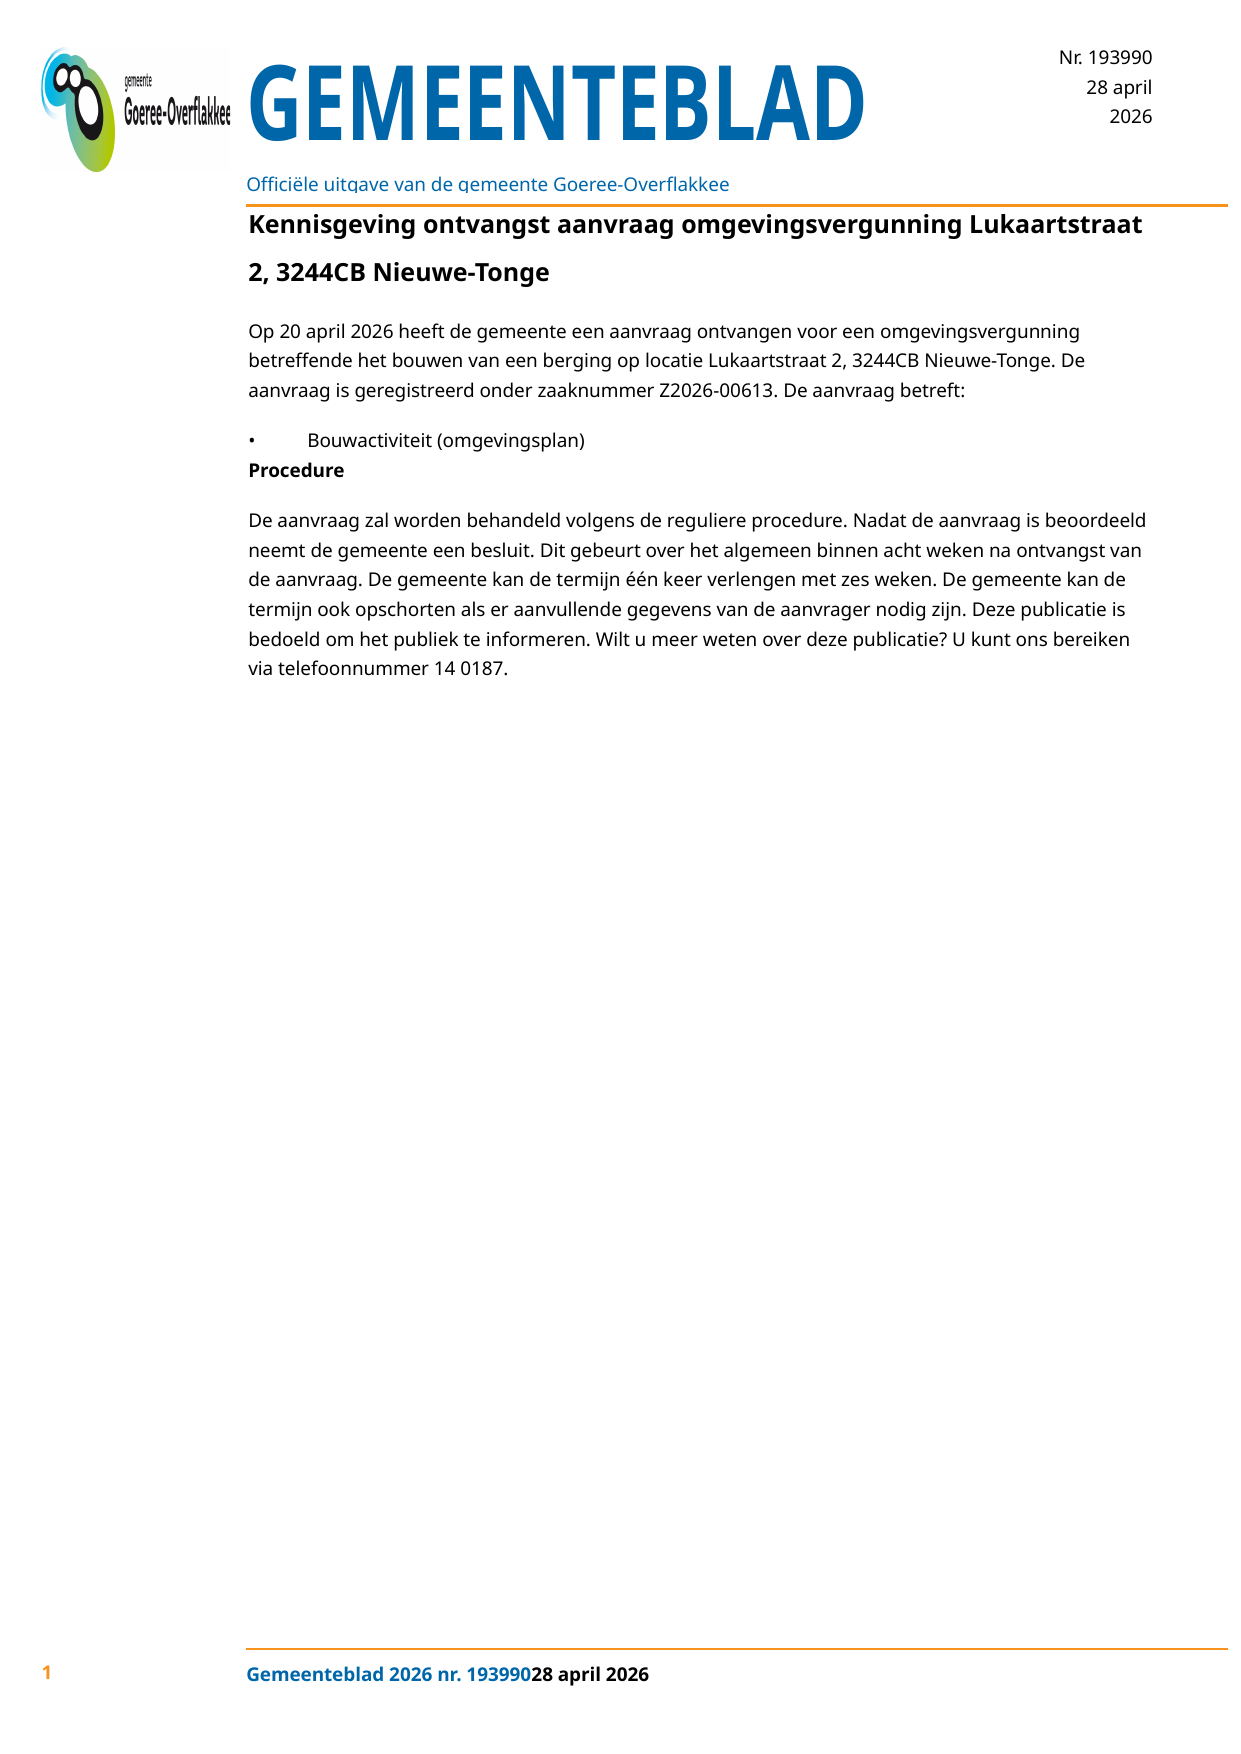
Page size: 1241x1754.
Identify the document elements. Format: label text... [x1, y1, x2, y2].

text Procedure [248, 457, 1152, 483]
list Bouwactiviteit (omgevingsplan) [248, 427, 1152, 453]
picture [41, 47, 231, 172]
text Op 20 april 2026 heeft de gemeente een aanvraag ontvangen voor een omgevingsvergunning betreffende het bouwen van een berging op locatie Lukaartstraat 2, 3244CB Nieuwe-Tonge. De aanvraag is geregistreerd onder zaaknummer Z2026-00613. De aanvraag betreft: [248, 318, 1152, 403]
text Kennisgeving ontvangst aanvraag omgevingsvergunning Lukaartstraat 2, 3244CB Nieuwe-Tonge [248, 207, 1152, 288]
text De aanvraag zal worden behandeld volgens de reguliere procedure. Nadat de aanvraag is beoordeeld neemt de gemeente een besluit. Dit gebeurt over het algemeen binnen acht weken na ontvangst van de aanvraag. De gemeente kan de termijn één keer verlengen met zes weken. De gemeente kan de termijn ook opschorten als er aanvullende gegevens van de aanvrager nodig zijn. Deze publicatie is bedoeld om het publiek te informeren. Wilt u meer weten over deze publicatie? U kunt ons bereiken via telefoonnummer 14 0187. [248, 507, 1152, 681]
